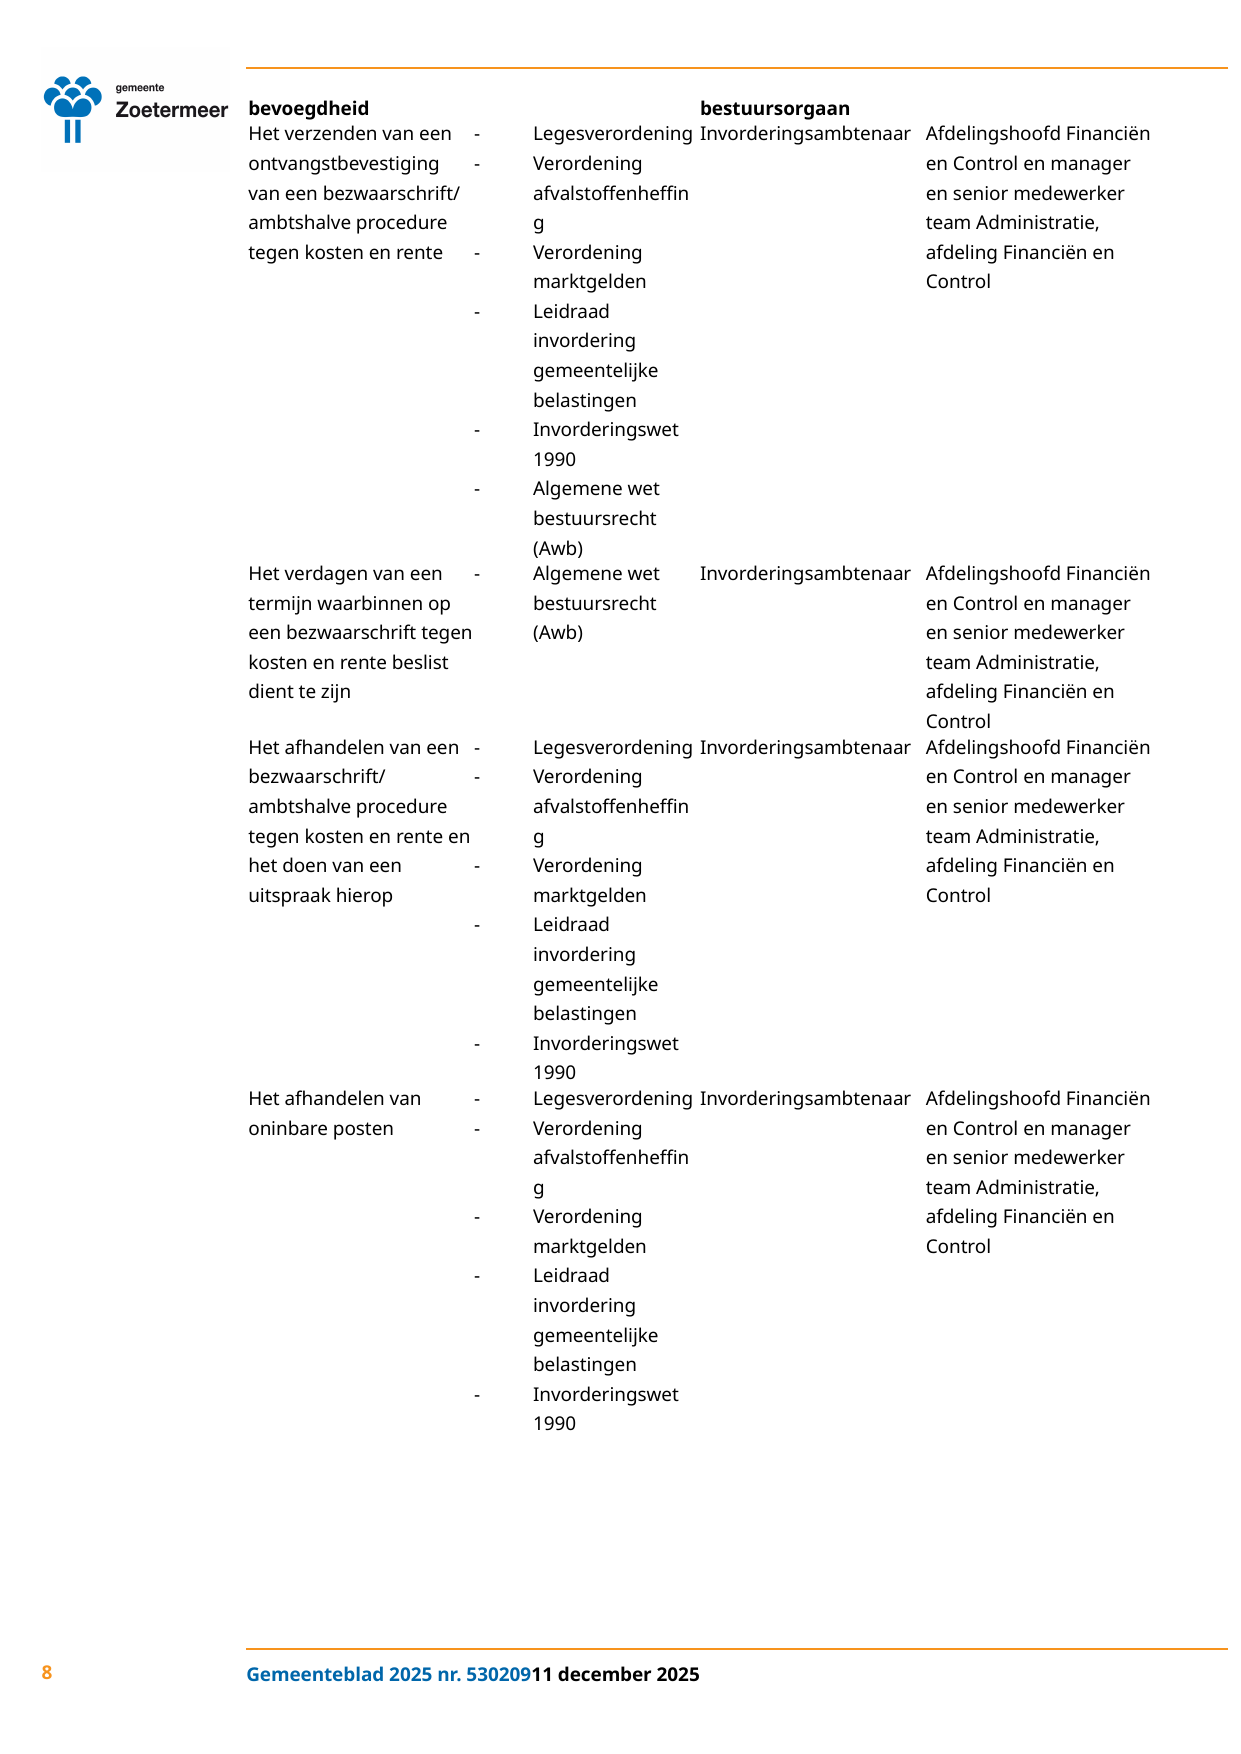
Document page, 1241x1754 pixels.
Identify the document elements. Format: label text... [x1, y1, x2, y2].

table_cell bevoegdheid [248, 95, 474, 121]
table_cell Het afhandelen van oninbare posten [248, 1085, 474, 1436]
table_cell Algemene wet bestuursrecht (Awb) [474, 560, 700, 734]
table_cell bestuursorgaan [700, 95, 926, 121]
table_cell Legesverordening Verordening afvalstoffenheffing Verordening marktgelden Leidraad invordering gemeentelijke belastingen Invorderingswet 1990 [474, 734, 700, 1085]
table_cell Afdelingshoofd Financiën en Control en manager en senior medewerker team Administratie, afdeling Financiën en Control [926, 560, 1152, 734]
table_cell Legesverordening Verordening afvalstoffenheffing Verordening marktgelden Leidraad invordering gemeentelijke belastingen Invorderingswet 1990 [474, 1085, 700, 1436]
table_cell Afdelingshoofd Financiën en Control en manager en senior medewerker team Administratie, afdeling Financiën en Control [926, 121, 1152, 560]
table_cell Invorderingsambtenaar [700, 1085, 926, 1436]
table_cell Het verzenden van een ontvangstbevestiging van een bezwaarschrift/ ambtshalve procedure tegen kosten en rente [248, 121, 474, 560]
picture [41, 47, 231, 172]
table_cell Afdelingshoofd Financiën en Control en manager en senior medewerker team Administratie, afdeling Financiën en Control [926, 1085, 1152, 1436]
table_cell Invorderingsambtenaar [700, 121, 926, 560]
table_cell Invorderingsambtenaar [700, 734, 926, 1085]
table_cell Het afhandelen van een bezwaarschrift/ ambtshalve procedure tegen kosten en rente en het doen van een uitspraak hierop [248, 734, 474, 1085]
table_cell [474, 95, 700, 121]
table_cell Afdelingshoofd Financiën en Control en manager en senior medewerker team Administratie, afdeling Financiën en Control [926, 734, 1152, 1085]
table_cell Het verdagen van een termijn waarbinnen op een bezwaarschrift tegen kosten en rente beslist dient te zijn [248, 560, 474, 734]
table_cell Legesverordening Verordening afvalstoffenheffing Verordening marktgelden Leidraad invordering gemeentelijke belastingen Invorderingswet 1990 Algemene wet bestuursrecht (Awb) [474, 121, 700, 560]
table_cell [926, 95, 1152, 121]
table_cell Invorderingsambtenaar [700, 560, 926, 734]
